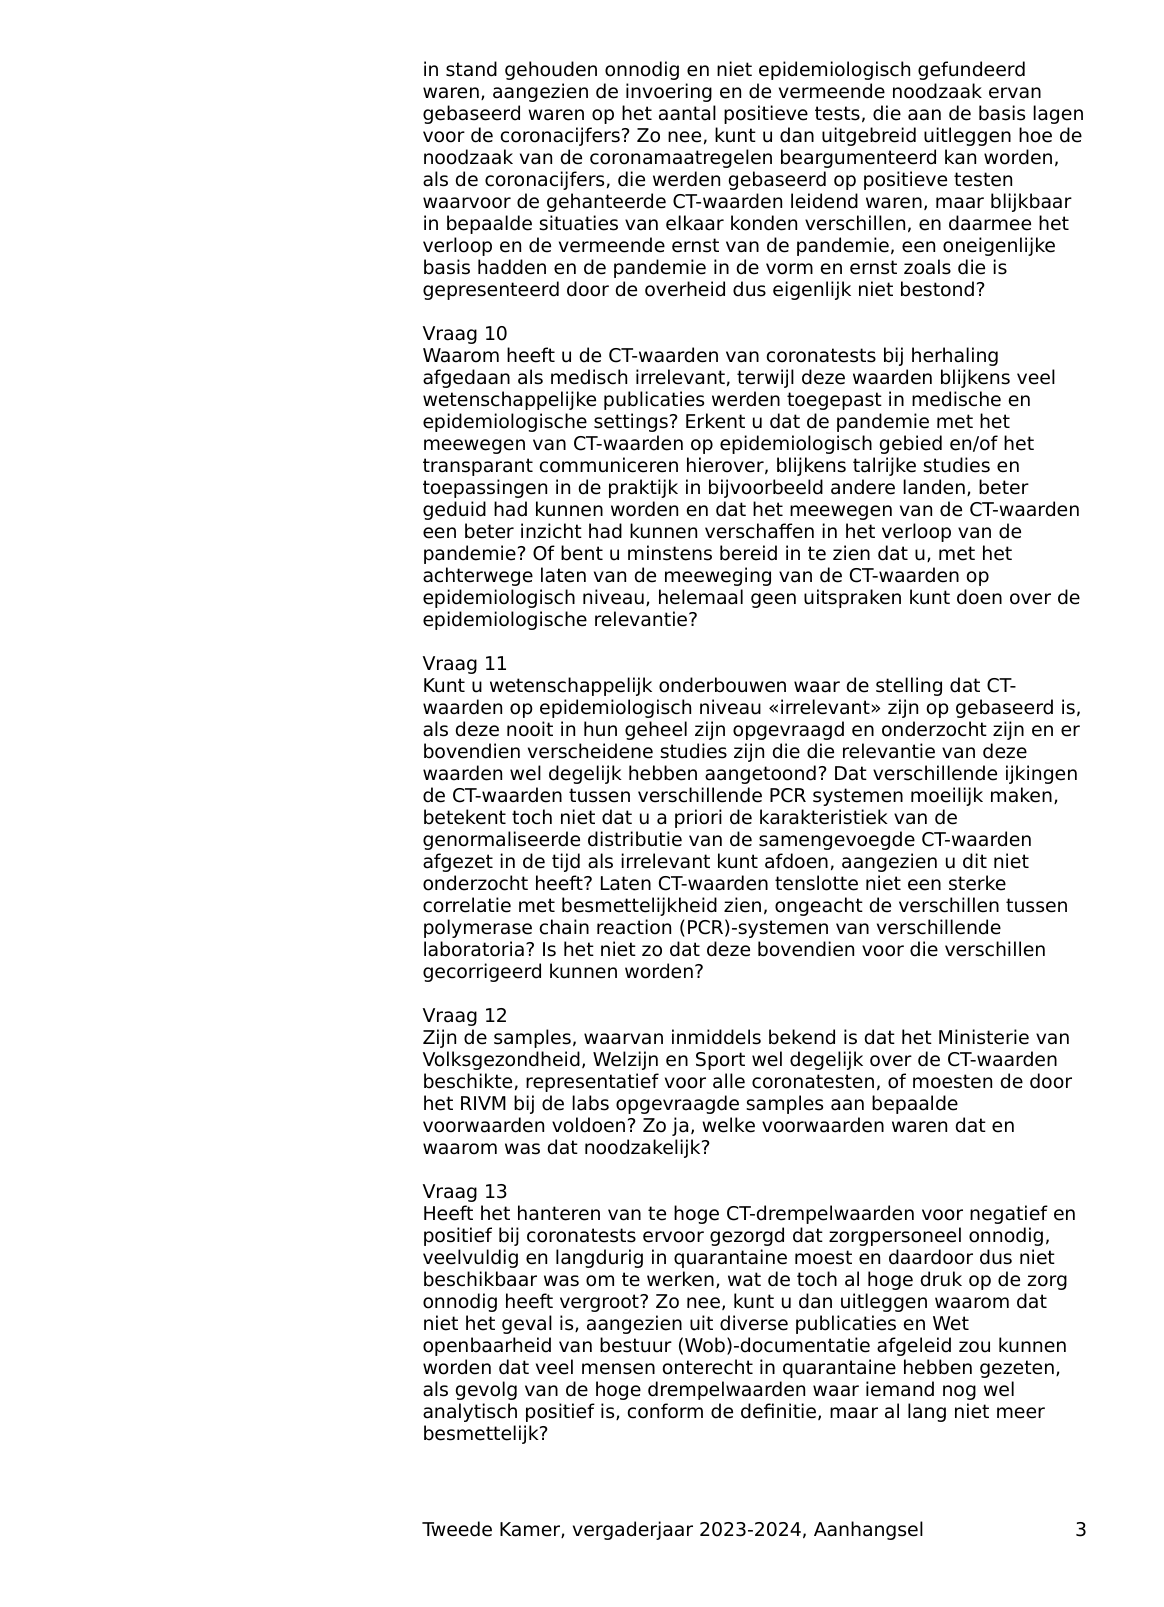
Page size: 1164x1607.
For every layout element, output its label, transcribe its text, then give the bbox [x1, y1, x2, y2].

text Kunt u wetenschappelijk onderbouwen waar de stelling dat CT-waarden op epidemiologisch niveau «irrelevant» zijn op gebaseerd is, als deze nooit in hun geheel zijn opgevraagd en onderzocht zijn en er bovendien verscheidene studies zijn die die relevantie van deze waarden wel degelijk hebben aangetoond? Dat verschillende ijkingen de CT-waarden tussen verschillende PCR systemen moeilijk maken, betekent toch niet dat u a priori de karakteristiek van de genormaliseerde distributie van de samengevoegde CT-waarden afgezet in de tijd als irrelevant kunt afdoen, aangezien u dit niet onderzocht heeft? Laten CT-waarden tenslotte niet een sterke correlatie met besmettelijkheid zien, ongeacht de verschillen tussen polymerase chain reaction (PCR)-systemen van verschillende laboratoria? Is het niet zo dat deze bovendien voor die verschillen gecorrigeerd kunnen worden? [422, 675, 1087, 983]
text Vraag 12 [422, 1005, 1087, 1027]
text Heeft het hanteren van te hoge CT-drempelwaarden voor negatief en positief bij coronatests ervoor gezorgd dat zorgpersoneel onnodig, veelvuldig en langdurig in quarantaine moest en daardoor dus niet beschikbaar was om te werken, wat de toch al hoge druk op de zorg onnodig heeft vergroot­? Zo nee, kunt u dan uitleggen waarom dat niet het geval is, aangezien uit diverse publicaties en Wet openbaarheid van bestuur (Wob)-documentatie afgeleid zou kunnen worden dat veel mensen onterecht in quarantaine hebben gezeten, als gevolg van de hoge drempelwaarden waar iemand nog wel analytisch positief is, conform de definitie, maar al lang niet meer besmettelijk? [422, 1203, 1087, 1444]
text Vraag 11 [422, 653, 1087, 675]
text Vraag 10 [422, 323, 1087, 345]
text Zijn de samples, waarvan inmiddels bekend is dat het Ministerie van Volksgezondheid, Welzijn en Sport wel degelijk over de CT-waarden beschikte, representatief voor alle coronatesten, of moesten de door het RIVM bij de labs opgevraagde samples aan bepaalde voorwaarden voldoen? Zo ja, welke voorwaarden waren dat en waarom was dat noodzakelijk? [422, 1027, 1087, 1159]
text in stand gehouden onnodig en niet epidemiologisch gefundeerd waren, aangezien de invoering en de vermeende noodzaak ervan gebaseerd waren op het aantal positieve tests, die aan de basis lagen voor de coronacijfers? Zo nee, kunt u dan uitgebreid uitleggen hoe de noodzaak van de coronamaatregelen beargumenteerd kan worden, als de coronacijfers, die werden gebaseerd op positieve testen waarvoor de gehanteerde CT-waarden leidend waren, maar blijkbaar in bepaalde situaties van elkaar konden verschillen, en daarmee het verloop en de vermeende ernst van de pandemie, een oneigenlijke basis hadden en de pandemie in de vorm en ernst zoals die is gepresenteerd door de overheid dus eigenlijk niet bestond? [422, 59, 1087, 301]
text Waarom heeft u de CT-waarden van coronatests bij herhaling afgedaan als medisch irrelevant, terwijl deze waarden blijkens veel wetenschappelijke publicaties werden toegepast in medische en epidemiologische settings? Erkent u dat de pandemie met het meewegen van CT-waarden op epidemiologisch gebied en/of het transparant communiceren hierover, blijkens talrijke studies en toepassingen in de praktijk in bijvoorbeeld andere landen, beter geduid had kunnen worden en dat het meewegen van de CT-waarden een beter inzicht had kunnen verschaffen in het verloop van de pandemie? Of bent u minstens bereid in te zien dat u, met het achterwege laten van de meeweging van de CT-waarden op epidemiologisch niveau, helemaal geen uitspraken kunt doen over de epidemiologische relevantie? [422, 345, 1087, 631]
text Vraag 13 [422, 1181, 1087, 1203]
